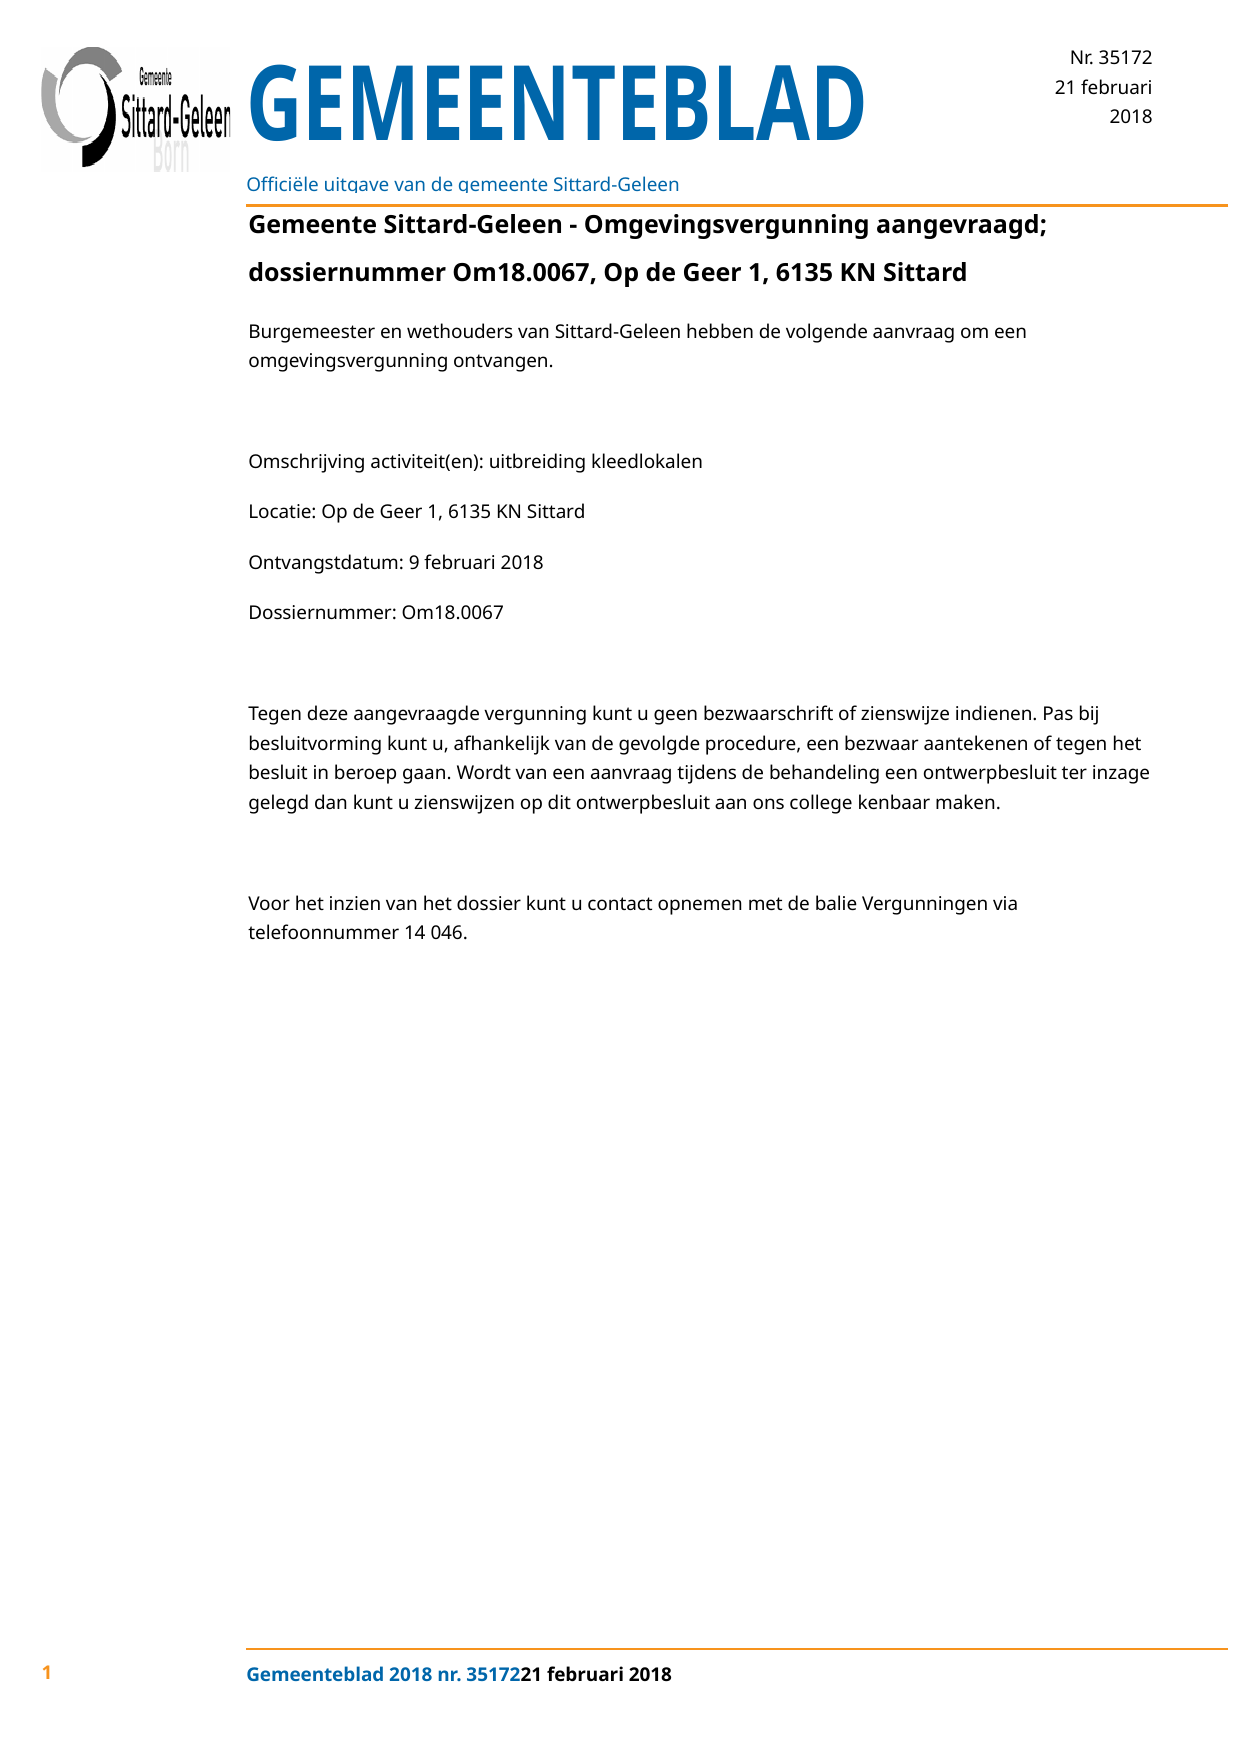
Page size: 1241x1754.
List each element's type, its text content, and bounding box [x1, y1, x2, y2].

picture [41, 47, 231, 172]
text Omschrijving activiteit(en): uitbreiding kleedlokalen [248, 448, 1152, 474]
text Gemeente Sittard-Geleen - Omgevingsvergunning aangevraagd; dossiernummer Om18.0067, Op de Geer 1, 6135 KN Sittard [248, 207, 1152, 288]
text Dossiernummer: Om18.0067 [248, 599, 1152, 625]
text Ontvangstdatum: 9 februari 2018 [248, 549, 1152, 575]
text Voor het inzien van het dossier kunt u contact opnemen met de balie Vergunningen via telefoonnummer 14 046. [248, 890, 1152, 945]
text Locatie: Op de Geer 1, 6135 KN Sittard [248, 499, 1152, 524]
text Tegen deze aangevraagde vergunning kunt u geen bezwaarschrift of zienswijze indienen. Pas bij besluitvorming kunt u, afhankelijk van de gevolgde procedure, een bezwaar aantekenen of tegen het besluit in beroep gaan. Wordt van een aanvraag tijdens de behandeling een ontwerpbesluit ter inzage gelegd dan kunt u zienswijzen op dit ontwerpbesluit aan ons college kenbaar maken. [248, 700, 1152, 815]
text Burgemeester en wethouders van Sittard-Geleen hebben de volgende aanvraag om een omgevingsvergunning ontvangen. [248, 318, 1152, 373]
